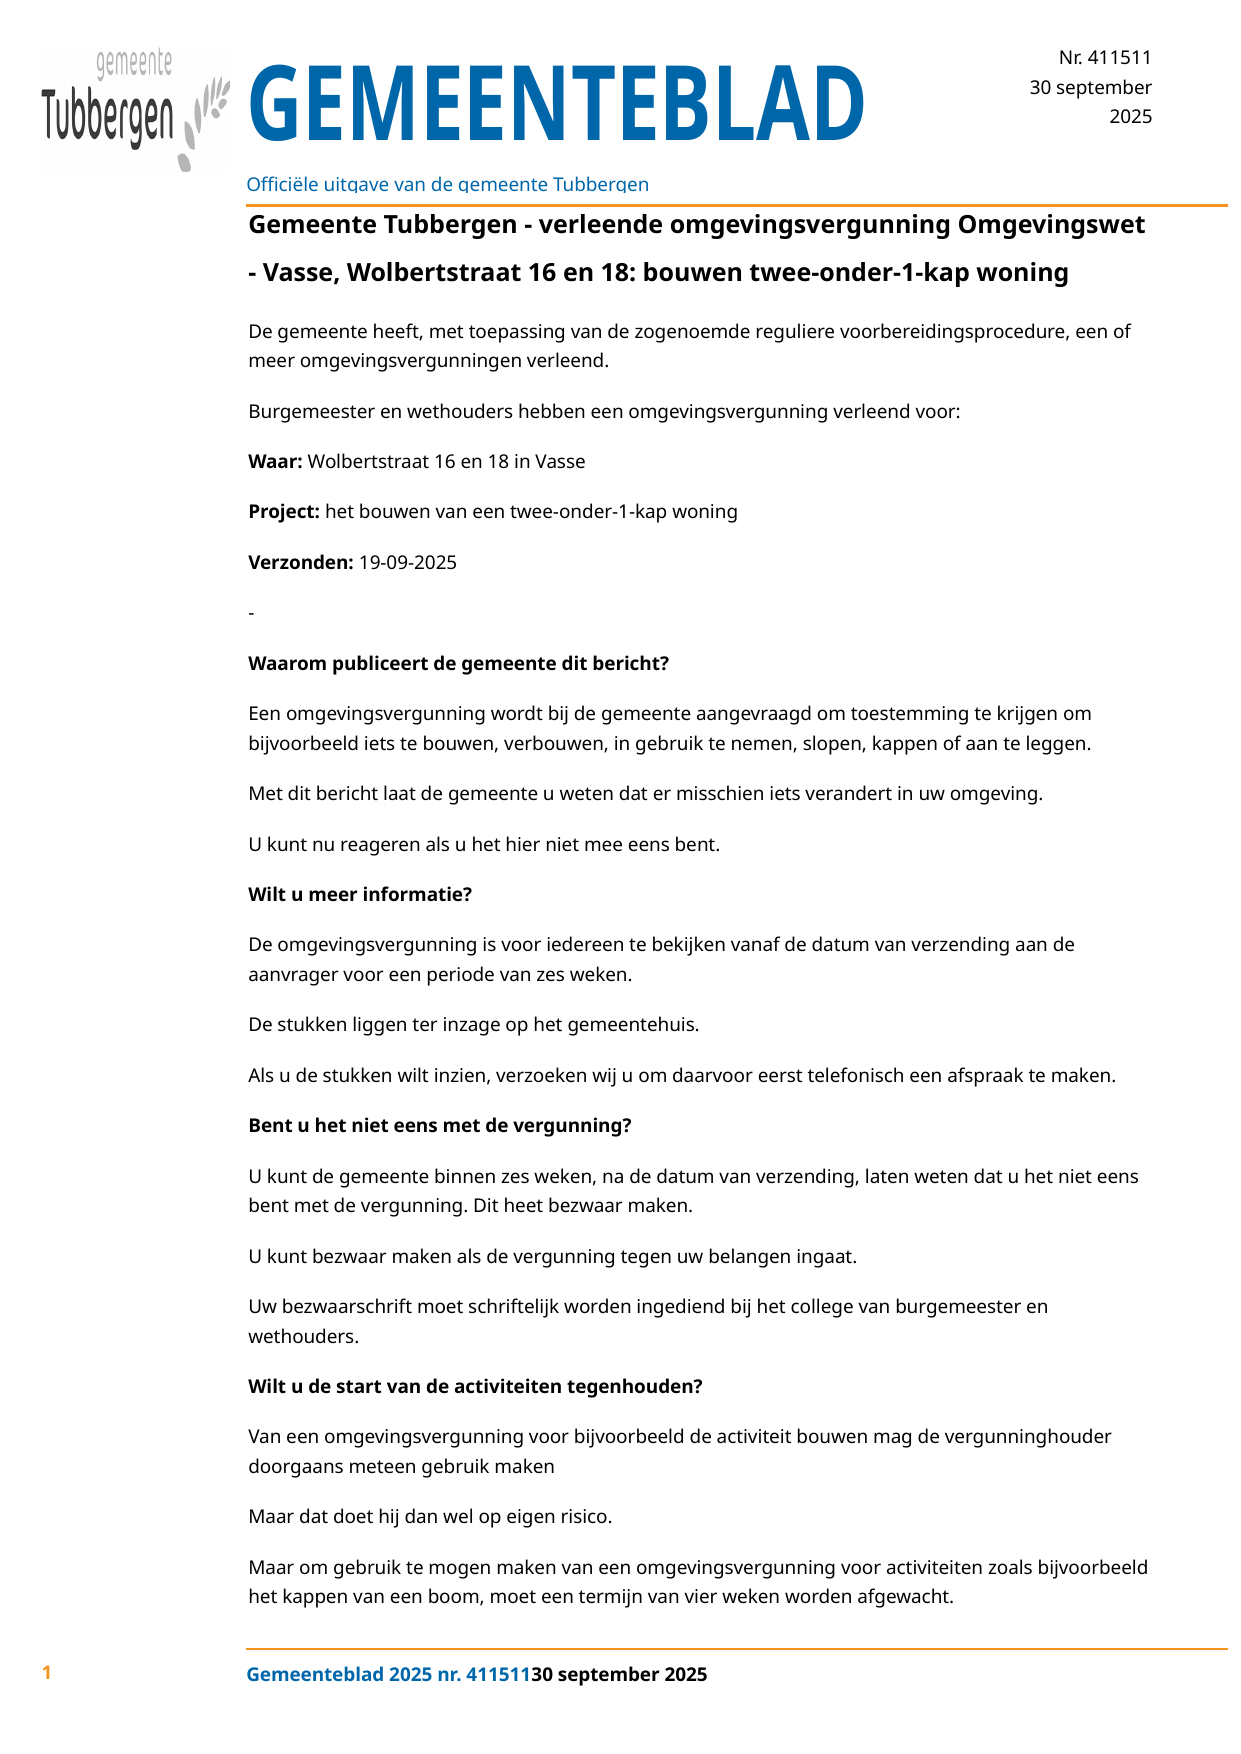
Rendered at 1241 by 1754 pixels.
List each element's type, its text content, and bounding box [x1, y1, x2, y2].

text Maar dat doet hij dan wel op eigen risico. [248, 1504, 1152, 1529]
text Maar om gebruik te mogen maken van een omgevingsvergunning voor activiteiten zoals bijvoorbeeld het kappen van een boom, moet een termijn van vier weken worden afgewacht. [248, 1554, 1152, 1609]
text Gemeente Tubbergen - verleende omgevingsvergunning Omgevingswet - Vasse, Wolbertstraat 16 en 18: bouwen twee-onder-1-kap woning [248, 207, 1152, 288]
text Een omgevingsvergunning wordt bij de gemeente aangevraagd om toestemming te krijgen om bijvoorbeeld iets te bouwen, verbouwen, in gebruik te nemen, slopen, kappen of aan te leggen. [248, 700, 1152, 756]
text De omgevingsvergunning is voor iedereen te bekijken vanaf de datum van verzending aan de aanvrager voor een periode van zes weken. [248, 932, 1152, 987]
text U kunt bezwaar maken als de vergunning tegen uw belangen ingaat. [248, 1243, 1152, 1269]
text Wilt u de start van de activiteiten tegenhouden? [248, 1373, 1152, 1399]
text Verzonden: 19-09-2025 [248, 549, 1152, 575]
text - [248, 599, 1152, 625]
text Bent u het niet eens met de vergunning? [248, 1112, 1152, 1138]
picture [41, 47, 231, 172]
text Wilt u meer informatie? [248, 881, 1152, 907]
text De gemeente heeft, met toepassing van de zogenoemde reguliere voorbereidingsprocedure, een of meer omgevingsvergunningen verleend. [248, 318, 1152, 373]
text U kunt nu reageren als u het hier niet mee eens bent. [248, 831, 1152, 857]
text De stukken liggen ter inzage op het gemeentehuis. [248, 1012, 1152, 1037]
text Van een omgevingsvergunning voor bijvoorbeeld de activiteit bouwen mag de vergunninghouder doorgaans meteen gebruik maken [248, 1424, 1152, 1479]
text Waarom publiceert de gemeente dit bericht? [248, 650, 1152, 676]
text Burgemeester en wethouders hebben een omgevingsvergunning verleend voor: [248, 398, 1152, 424]
text Uw bezwaarschrift moet schriftelijk worden ingediend bij het college van burgemeester en wethouders. [248, 1293, 1152, 1349]
text U kunt de gemeente binnen zes weken, na de datum van verzending, laten weten dat u het niet eens bent met de vergunning. Dit heet bezwaar maken. [248, 1163, 1152, 1218]
text Project: het bouwen van een twee-onder-1-kap woning [248, 499, 1152, 524]
text Met dit bericht laat de gemeente u weten dat er misschien iets verandert in uw omgeving. [248, 780, 1152, 806]
text Als u de stukken wilt inzien, verzoeken wij u om daarvoor eerst telefonisch een afspraak te maken. [248, 1062, 1152, 1088]
text Waar: Wolbertstraat 16 en 18 in Vasse [248, 448, 1152, 474]
